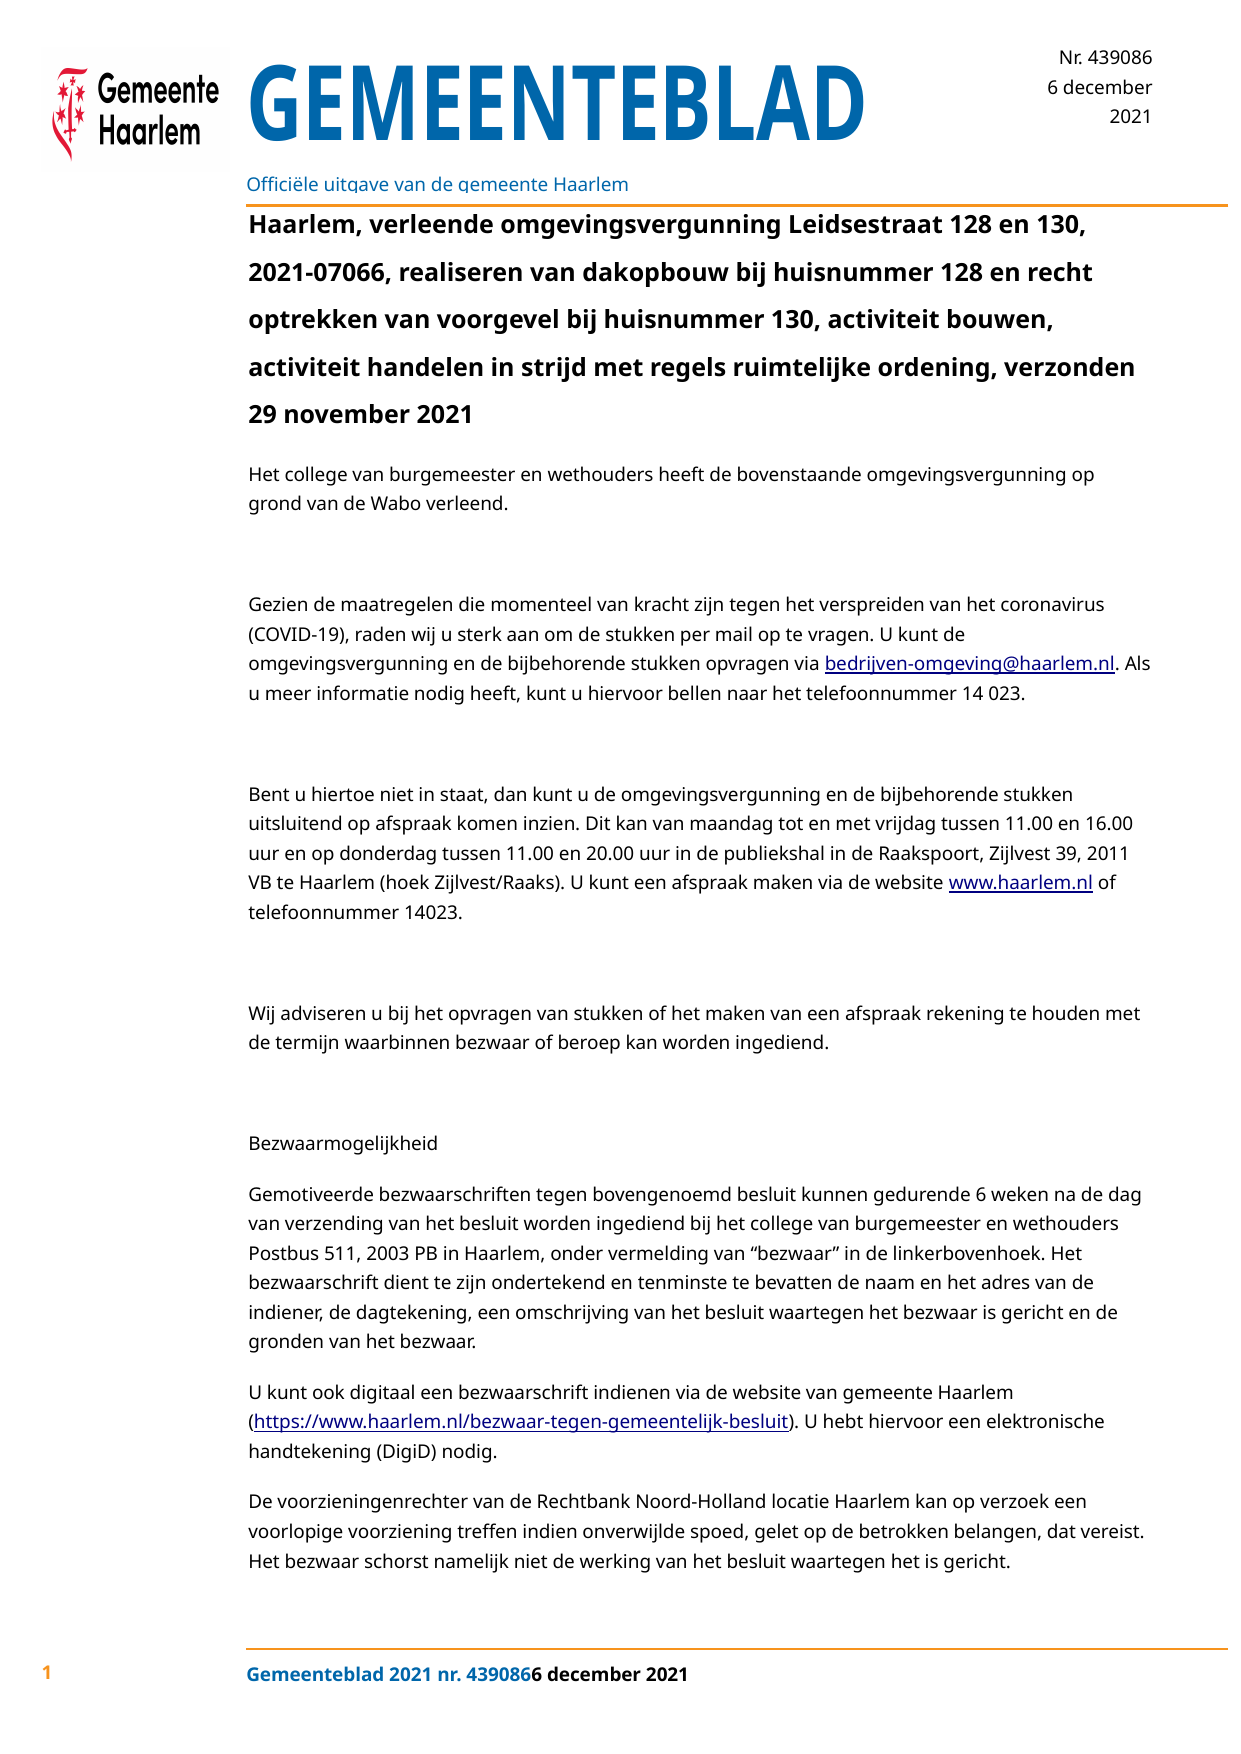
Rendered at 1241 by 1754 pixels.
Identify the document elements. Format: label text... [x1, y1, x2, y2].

text Gemotiveerde bezwaarschriften tegen bovengenoemd besluit kunnen gedurende 6 weken na de dag van verzending van het besluit worden ingediend bij het college van burgemeester en wethouders Postbus 511, 2003 PB in Haarlem, onder vermelding van “bezwaar” in de linkerbovenhoek. Het bezwaarschrift dient te zijn ondertekend en tenminste te bevatten de naam en het adres van de indiener, de dagtekening, een omschrijving van het besluit waartegen het bezwaar is gericht en de gronden van het bezwaar. [248, 1181, 1152, 1354]
text De voorzieningenrechter van de Rechtbank Noord-Holland locatie Haarlem kan op verzoek een voorlopige voorziening treffen indien onverwijlde spoed, gelet op de betrokken belangen, dat vereist. Het bezwaar schorst namelijk niet de werking van het besluit waartegen het is gericht. [248, 1489, 1152, 1573]
text Gezien de maatregelen die momenteel van kracht zijn tegen het verspreiden van het coronavirus (COVID-19), raden wij u sterk aan om de stukken per mail op te vragen. U kunt de omgevingsvergunning en de bijbehorende stukken opvragen via bedrijven-omgeving@haarlem.nl. Als u meer informatie nodig heeft, kunt u hiervoor bellen naar het telefoonnummer 14 023. [248, 591, 1152, 706]
text Haarlem, verleende omgevingsvergunning Leidsestraat 128 en 130, 2021-07066, realiseren van dakopbouw bij huisnummer 128 en recht optrekken van voorgevel bij huisnummer 130, activiteit bouwen, activiteit handelen in strijd met regels ruimtelijke ordening, verzonden 29 november 2021 [248, 207, 1152, 431]
text Wij adviseren u bij het opvragen van stukken of het maken van een afspraak rekening te houden met de termijn waarbinnen bezwaar of beroep kan worden ingediend. [248, 1000, 1152, 1055]
text U kunt ook digitaal een bezwaarschrift indienen via de website van gemeente Haarlem (https://www.haarlem.nl/bezwaar-tegen-gemeentelijk-besluit). U hebt hiervoor een elektronische handtekening (DigiD) nodig. [248, 1379, 1152, 1464]
text Bezwaarmogelijkheid [248, 1130, 1152, 1156]
text Het college van burgemeester en wethouders heeft de bovenstaande omgevingsvergunning op grond van de Wabo verleend. [248, 461, 1152, 516]
picture [41, 47, 231, 172]
text Bent u hiertoe niet in staat, dan kunt u de omgevingsvergunning en de bijbehorende stukken uitsluitend op afspraak komen inzien. Dit kan van maandag tot en met vrijdag tussen 11.00 en 16.00 uur en op donderdag tussen 11.00 en 20.00 uur in de publiekshal in de Raakspoort, Zijlvest 39, 2011 VB te Haarlem (hoek Zijlvest/Raaks). U kunt een afspraak maken via de website www.haarlem.nl of telefoonnummer 14023. [248, 781, 1152, 925]
